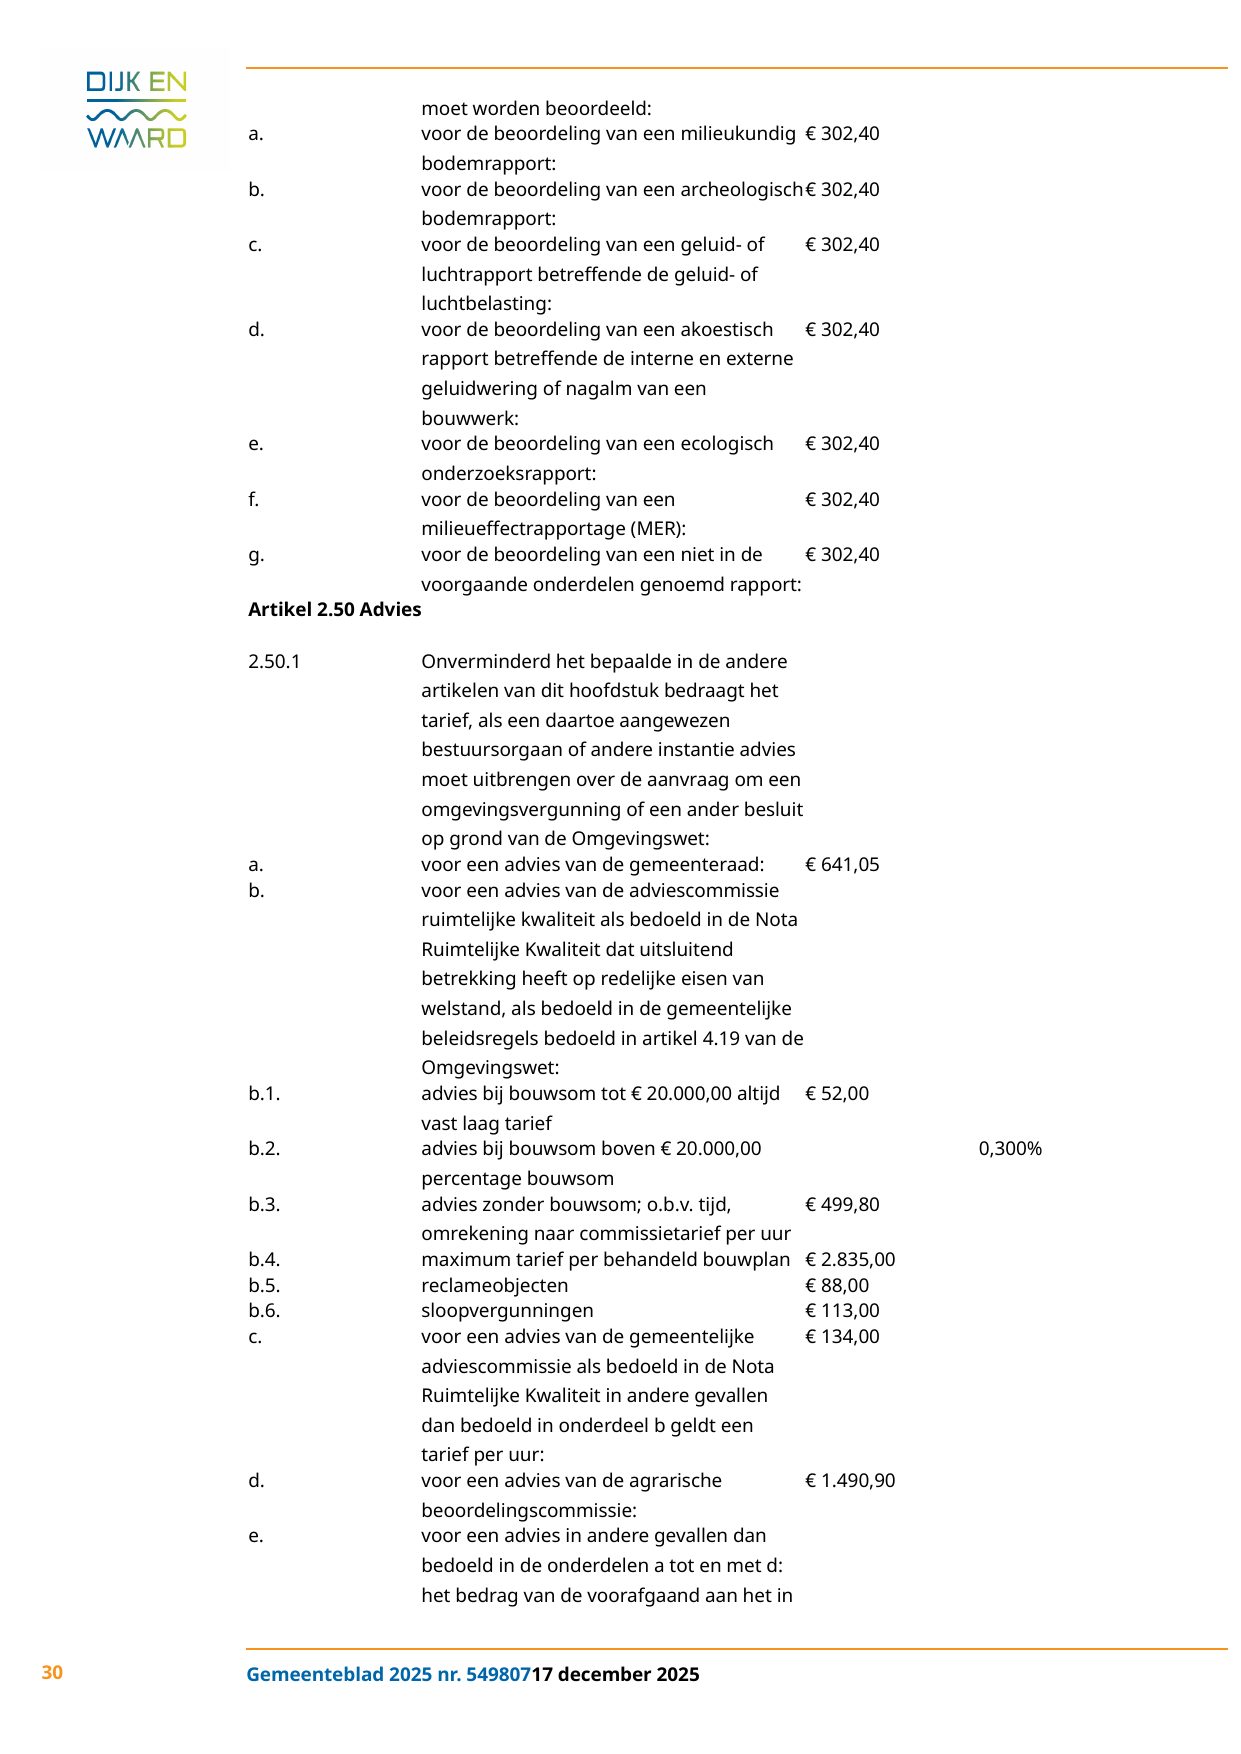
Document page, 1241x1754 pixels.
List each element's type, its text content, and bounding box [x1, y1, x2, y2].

table_cell € 302,40 [805, 176, 978, 231]
table_cell € 302,40 [805, 231, 978, 316]
table_cell [248, 95, 421, 121]
table_cell [979, 486, 1152, 541]
table_cell € 52,00 [805, 1080, 978, 1135]
table_cell b.5. [248, 1272, 421, 1297]
table_cell d. [248, 316, 421, 431]
table_cell € 499,80 [805, 1191, 978, 1246]
table_cell b.3. [248, 1191, 421, 1246]
table_cell [979, 95, 1152, 121]
table_cell voor de beoordeling van een milieukundig bodemrapport: [421, 121, 805, 176]
table_cell voor een advies van de gemeentelijke adviescommissie als bedoeld in de Nota Ruimtelijke Kwaliteit in andere gevallen dan bedoeld in onderdeel b geldt een tarief per uur: [421, 1323, 805, 1467]
table_cell b.1. [248, 1080, 421, 1135]
table_cell voor de beoordeling van een akoestisch rapport betreffende de interne en externe geluidwering of nagalm van een bouwwerk: [421, 316, 805, 431]
table_cell reclameobjecten [421, 1272, 805, 1297]
table_cell € 302,40 [805, 121, 978, 176]
table_cell b.2. [248, 1135, 421, 1191]
table_cell [979, 648, 1152, 851]
table_cell € 302,40 [805, 431, 978, 486]
table_cell [805, 648, 978, 851]
picture [41, 47, 231, 172]
table_cell € 2.835,00 [805, 1246, 978, 1272]
table_cell € 113,00 [805, 1298, 978, 1323]
table_cell [979, 1298, 1152, 1323]
table_cell [805, 877, 978, 1080]
table_cell voor een advies in andere gevallen dan bedoeld in de onderdelen a tot en met d: het bedrag van de voorafgaand aan het in [421, 1523, 805, 1607]
table_cell c. [248, 1323, 421, 1467]
table_cell [979, 541, 1152, 596]
table_cell a. [248, 121, 421, 176]
table_cell c. [248, 231, 421, 316]
table_cell € 302,40 [805, 316, 978, 431]
table_cell € 134,00 [805, 1323, 978, 1467]
table_cell [979, 316, 1152, 431]
table_cell € 302,40 [805, 486, 978, 541]
table_cell [979, 1323, 1152, 1467]
table_cell [979, 1272, 1152, 1297]
table_cell b.4. [248, 1246, 421, 1272]
table_cell [979, 1191, 1152, 1246]
table_cell [979, 622, 1152, 648]
table_cell [979, 1523, 1152, 1607]
table_cell 2.50.1 [248, 648, 421, 851]
table_cell Onverminderd het bepaalde in de andere artikelen van dit hoofdstuk bedraagt het tarief, als een daartoe aangewezen bestuursorgaan of andere instantie advies moet uitbrengen over de aanvraag om een omgevingsvergunning of een ander besluit op grond van de Omgevingswet: [421, 648, 805, 851]
table_cell € 88,00 [805, 1272, 978, 1297]
table_cell Artikel 2.50 Advies [248, 596, 978, 622]
table_cell b. [248, 877, 421, 1080]
table_cell voor de beoordeling van een archeologisch bodemrapport: [421, 176, 805, 231]
table_cell maximum tarief per behandeld bouwplan [421, 1246, 805, 1272]
table_cell [979, 851, 1152, 877]
table_cell € 641,05 [805, 851, 978, 877]
table_cell € 1.490,90 [805, 1467, 978, 1523]
table_cell sloopvergunningen [421, 1298, 805, 1323]
table_cell advies bij bouwsom tot € 20.000,00 altijd vast laag tarief [421, 1080, 805, 1135]
table_cell [979, 877, 1152, 1080]
table_cell voor de beoordeling van een niet in de voorgaande onderdelen genoemd rapport: [421, 541, 805, 596]
table_cell advies bij bouwsom boven € 20.000,00 percentage bouwsom [421, 1135, 805, 1191]
table_cell voor de beoordeling van een milieueffectrapportage (MER): [421, 486, 805, 541]
table_cell [421, 622, 805, 648]
table_cell d. [248, 1467, 421, 1523]
table_cell [248, 622, 421, 648]
table_cell voor de beoordeling van een ecologisch onderzoeksrapport: [421, 431, 805, 486]
table_cell € 302,40 [805, 541, 978, 596]
table_cell [805, 1135, 978, 1191]
table_cell [979, 176, 1152, 231]
table_cell [979, 1246, 1152, 1272]
table_cell b.6. [248, 1298, 421, 1323]
table_cell g. [248, 541, 421, 596]
table_cell [979, 121, 1152, 176]
table_cell voor een advies van de gemeenteraad: [421, 851, 805, 877]
table_cell [805, 1523, 978, 1607]
table_cell e. [248, 1523, 421, 1607]
table_cell voor de beoordeling van een geluid- of luchtrapport betreffende de geluid- of luchtbelasting: [421, 231, 805, 316]
table_cell e. [248, 431, 421, 486]
table_cell advies zonder bouwsom; o.b.v. tijd, omrekening naar commissietarief per uur [421, 1191, 805, 1246]
table_cell f. [248, 486, 421, 541]
table_cell [979, 1080, 1152, 1135]
table_cell [979, 1467, 1152, 1523]
table_cell [979, 231, 1152, 316]
table_cell a. [248, 851, 421, 877]
table_cell voor een advies van de agrarische beoordelingscommissie: [421, 1467, 805, 1523]
table_cell b. [248, 176, 421, 231]
table_cell voor een advies van de adviescommissie ruimtelijke kwaliteit als bedoeld in de Nota Ruimtelijke Kwaliteit dat uitsluitend betrekking heeft op redelijke eisen van welstand, als bedoeld in de gemeentelijke beleidsregels bedoeld in artikel 4.19 van de Omgevingswet: [421, 877, 805, 1080]
table_cell moet worden beoordeeld: [421, 95, 805, 121]
table_cell 0,300% [979, 1135, 1152, 1191]
table_cell [805, 622, 978, 648]
table_cell [805, 95, 978, 121]
table_cell [979, 431, 1152, 486]
